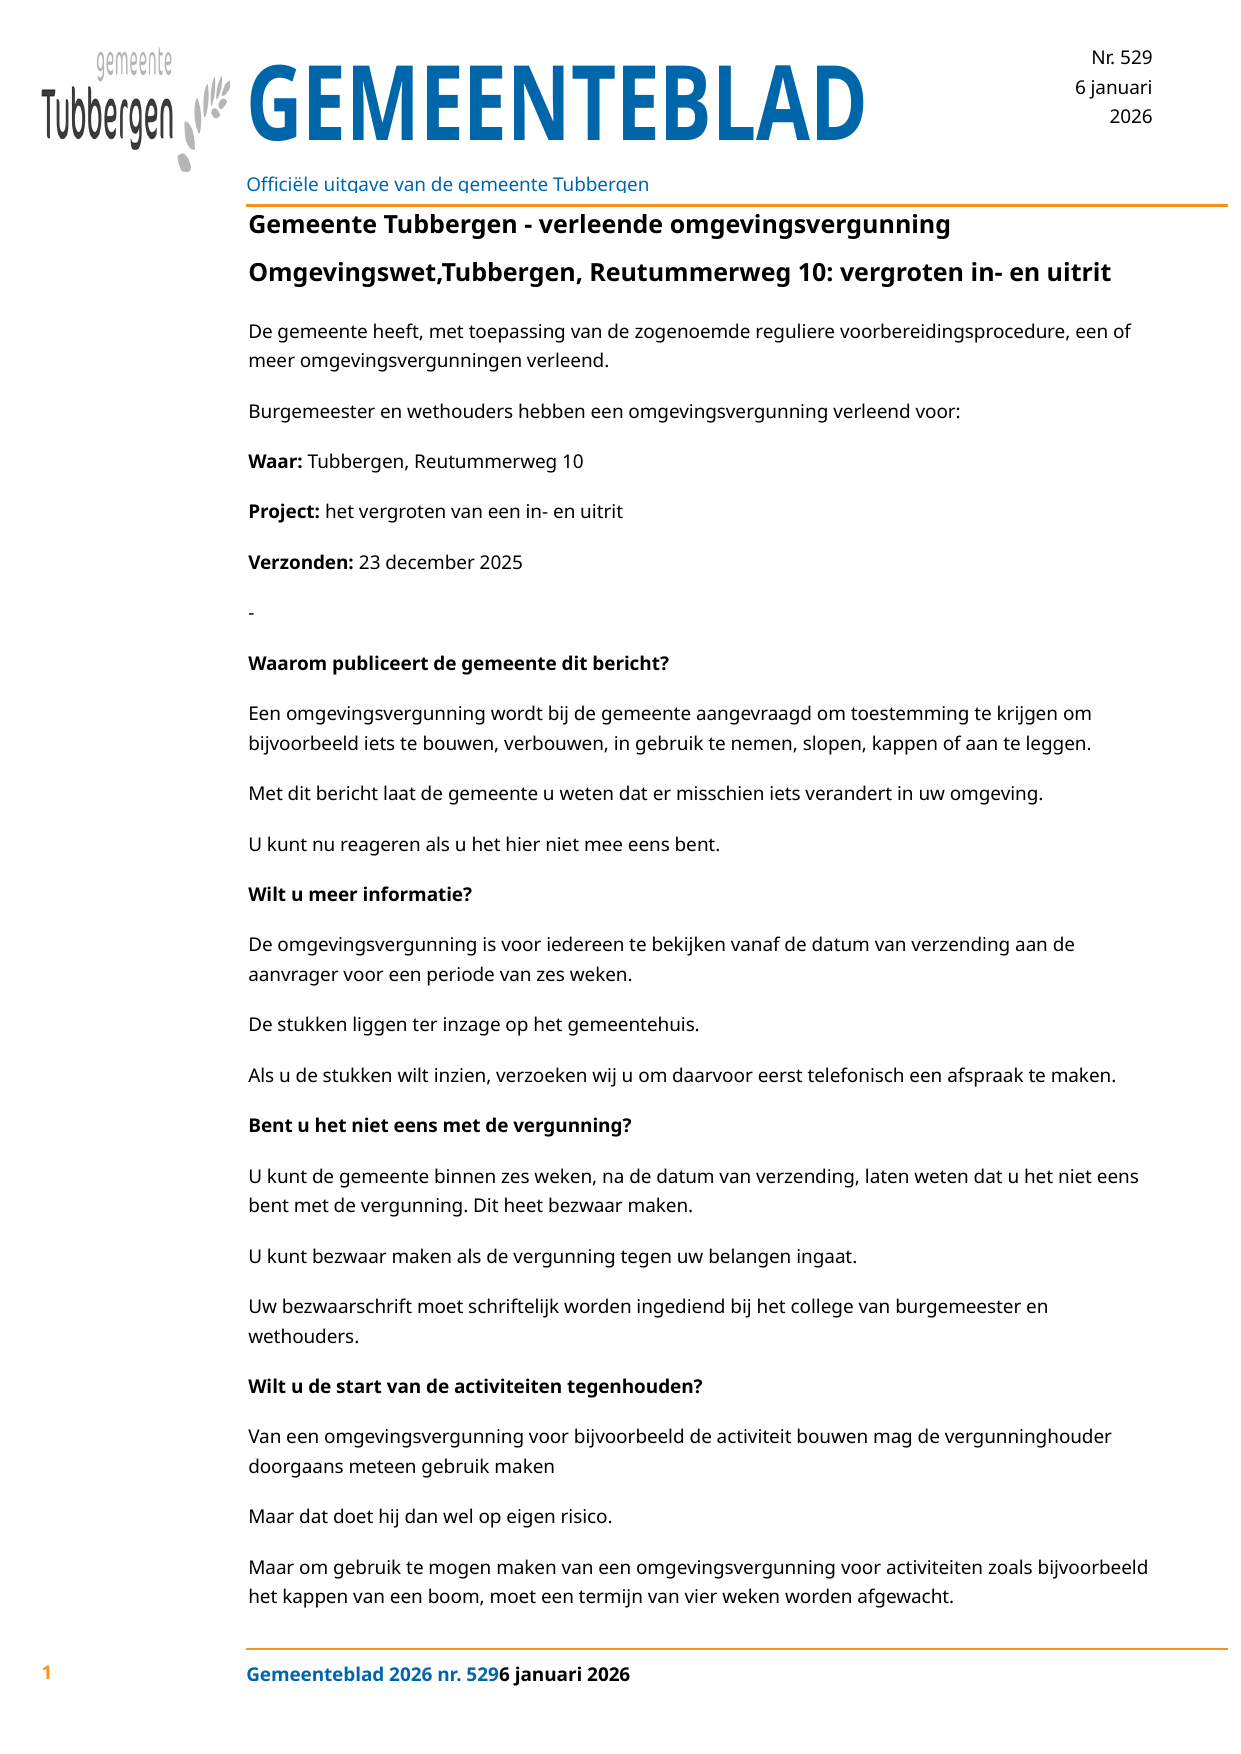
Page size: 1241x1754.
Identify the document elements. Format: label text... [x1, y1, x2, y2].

text U kunt de gemeente binnen zes weken, na de datum van verzending, laten weten dat u het niet eens bent met de vergunning. Dit heet bezwaar maken. [248, 1163, 1152, 1218]
text Wilt u de start van de activiteiten tegenhouden? [248, 1373, 1152, 1399]
text De stukken liggen ter inzage op het gemeentehuis. [248, 1012, 1152, 1037]
text Verzonden: 23 december 2025 [248, 549, 1152, 575]
text Waar: Tubbergen, Reutummerweg 10 [248, 448, 1152, 474]
text Met dit bericht laat de gemeente u weten dat er misschien iets verandert in uw omgeving. [248, 780, 1152, 806]
text - [248, 599, 1152, 625]
text Burgemeester en wethouders hebben een omgevingsvergunning verleend voor: [248, 398, 1152, 424]
text U kunt bezwaar maken als de vergunning tegen uw belangen ingaat. [248, 1243, 1152, 1269]
text Wilt u meer informatie? [248, 881, 1152, 907]
text Van een omgevingsvergunning voor bijvoorbeeld de activiteit bouwen mag de vergunninghouder doorgaans meteen gebruik maken [248, 1424, 1152, 1479]
text Gemeente Tubbergen - verleende omgevingsvergunning Omgevingswet,Tubbergen, Reutummerweg 10: vergroten in- en uitrit [248, 207, 1152, 288]
text Maar om gebruik te mogen maken van een omgevingsvergunning voor activiteiten zoals bijvoorbeeld het kappen van een boom, moet een termijn van vier weken worden afgewacht. [248, 1554, 1152, 1609]
text De gemeente heeft, met toepassing van de zogenoemde reguliere voorbereidingsprocedure, een of meer omgevingsvergunningen verleend. [248, 318, 1152, 373]
text De omgevingsvergunning is voor iedereen te bekijken vanaf de datum van verzending aan de aanvrager voor een periode van zes weken. [248, 932, 1152, 987]
text Waarom publiceert de gemeente dit bericht? [248, 650, 1152, 676]
text U kunt nu reageren als u het hier niet mee eens bent. [248, 831, 1152, 857]
text Bent u het niet eens met de vergunning? [248, 1112, 1152, 1138]
text Maar dat doet hij dan wel op eigen risico. [248, 1504, 1152, 1529]
text Als u de stukken wilt inzien, verzoeken wij u om daarvoor eerst telefonisch een afspraak te maken. [248, 1062, 1152, 1088]
picture [41, 47, 231, 172]
text Een omgevingsvergunning wordt bij de gemeente aangevraagd om toestemming te krijgen om bijvoorbeeld iets te bouwen, verbouwen, in gebruik te nemen, slopen, kappen of aan te leggen. [248, 700, 1152, 756]
text Uw bezwaarschrift moet schriftelijk worden ingediend bij het college van burgemeester en wethouders. [248, 1293, 1152, 1349]
text Project: het vergroten van een in- en uitrit [248, 499, 1152, 524]
